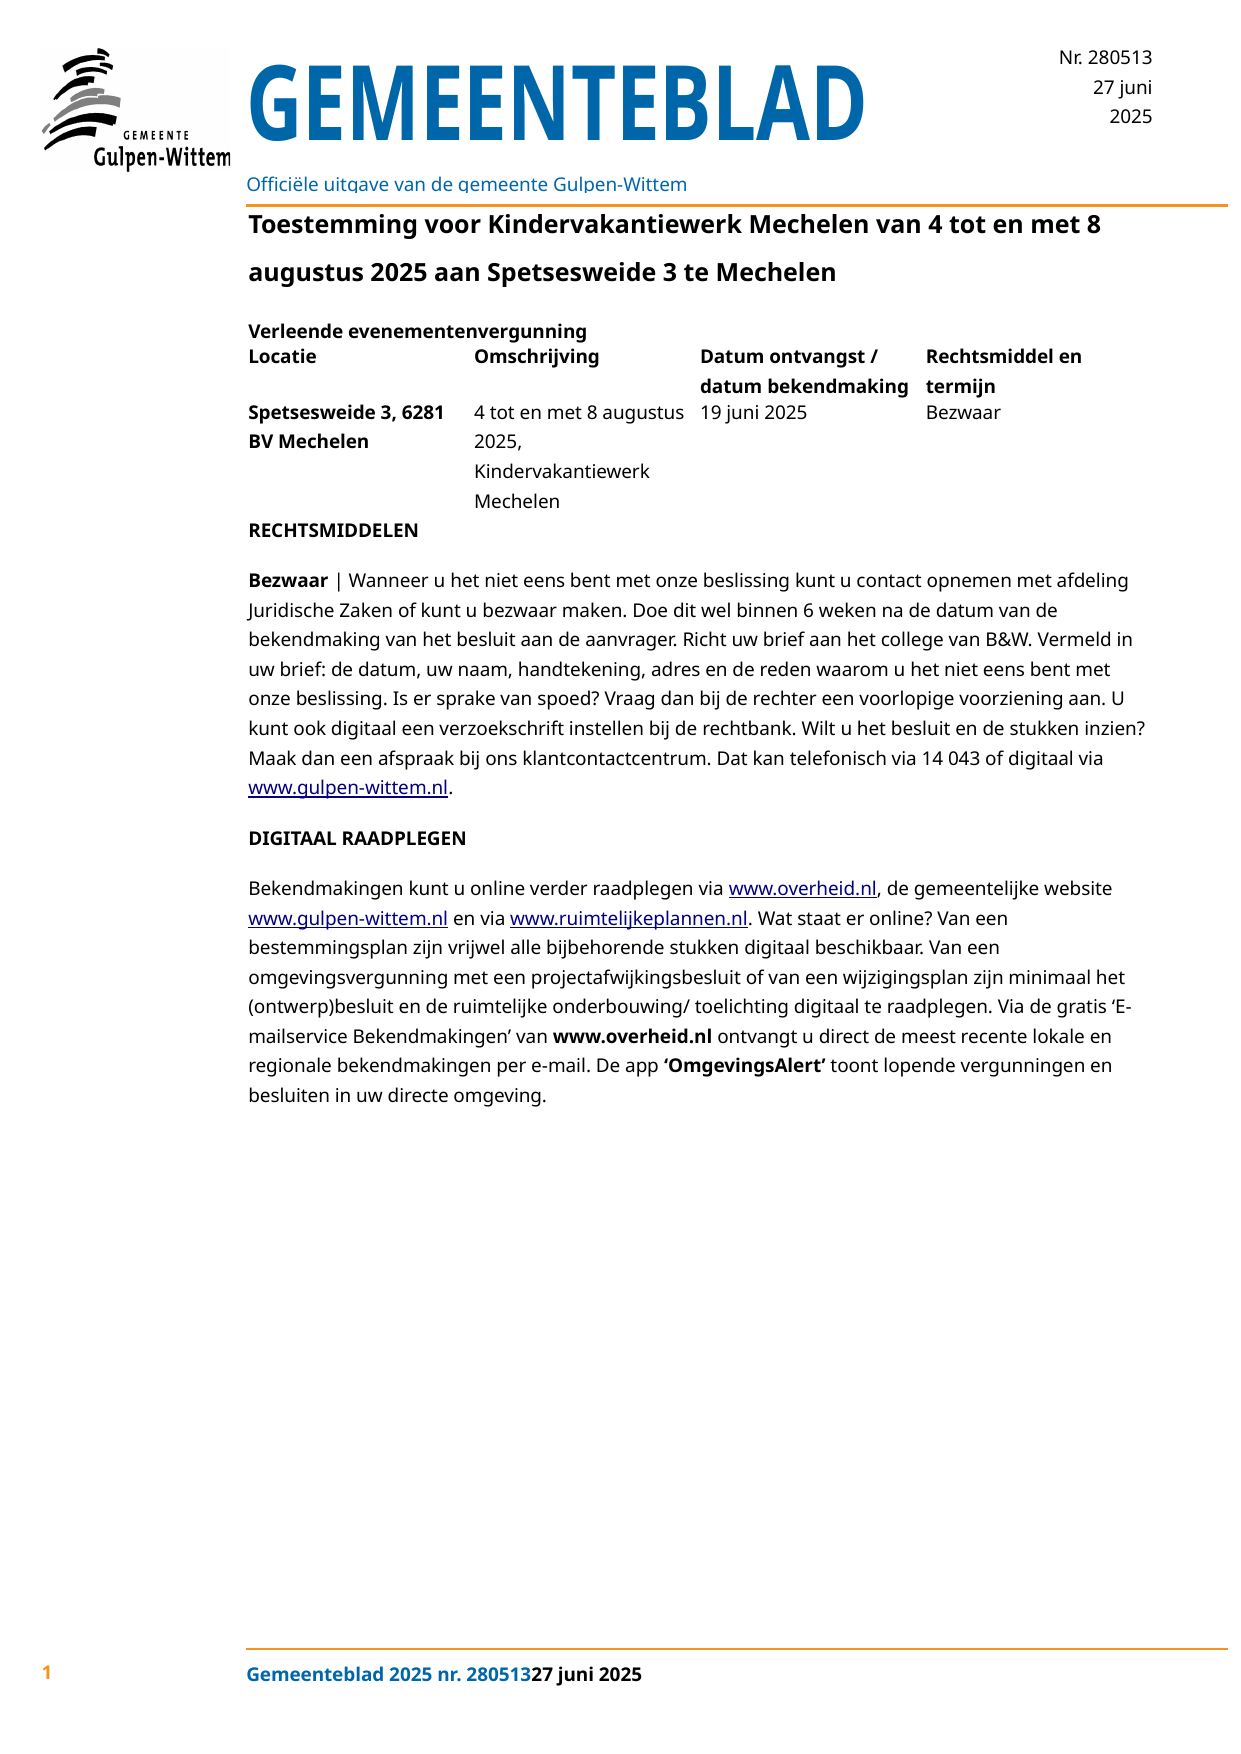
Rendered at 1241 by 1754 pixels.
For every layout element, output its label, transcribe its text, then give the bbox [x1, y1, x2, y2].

text Bekendmakingen kunt u online verder raadplegen via www.overheid.nl, de gemeentelijke website www.gulpen-wittem.nl en via www.ruimtelijkeplannen.nl. Wat staat er online? Van een bestemmingsplan zijn vrijwel alle bijbehorende stukken digitaal beschikbaar. Van een omgevingsvergunning met een projectafwijkingsbesluit of van een wijzigingsplan zijn minimaal het (ontwerp)besluit en de ruimtelijke onderbouwing/ toelichting digitaal te raadplegen. Via de gratis ‘E-mailservice Bekendmakingen’ van www.overheid.nl ontvangt u direct de meest recente lokale en regionale bekendmakingen per e-mail. De app ‘OmgevingsAlert’ toont lopende vergunningen en besluiten in uw directe omgeving. [248, 875, 1152, 1108]
table_header Verleende evenementenvergunning [248, 318, 1152, 344]
table_cell Omschrijving [474, 344, 700, 399]
table_cell Datum ontvangst / datum bekendmaking [700, 344, 926, 399]
text Toestemming voor Kindervakantiewerk Mechelen van 4 tot en met 8 augustus 2025 aan Spetsesweide 3 te Mechelen [248, 207, 1152, 288]
text DIGITAAL RAADPLEGEN [248, 825, 1152, 850]
table_cell 4 tot en met 8 augustus 2025, Kindervakantiewerk Mechelen [474, 399, 700, 513]
text RECHTSMIDDELEN [248, 517, 1152, 542]
table_cell Spetsesweide 3, 6281 BV Mechelen [248, 399, 474, 513]
table_cell Bezwaar [926, 399, 1152, 513]
table_cell 19 juni 2025 [700, 399, 926, 513]
table_cell Locatie [248, 344, 474, 399]
table_cell Rechtsmiddel en termijn [926, 344, 1152, 399]
picture [41, 47, 231, 172]
text Bezwaar | Wanneer u het niet eens bent met onze beslissing kunt u contact opnemen met afdeling Juridische Zaken of kunt u bezwaar maken. Doe dit wel binnen 6 weken na de datum van de bekendmaking van het besluit aan de aanvrager. Richt uw brief aan het college van B&W. Vermeld in uw brief: de datum, uw naam, handtekening, adres en de reden waarom u het niet eens bent met onze beslissing. Is er sprake van spoed? Vraag dan bij de rechter een voorlopige voorziening aan. U kunt ook digitaal een verzoekschrift instellen bij de rechtbank. Wilt u het besluit en de stukken inzien? Maak dan een afspraak bij ons klantcontactcentrum. Dat kan telefonisch via 14 043 of digitaal via www.gulpen-wittem.nl. [248, 567, 1152, 800]
